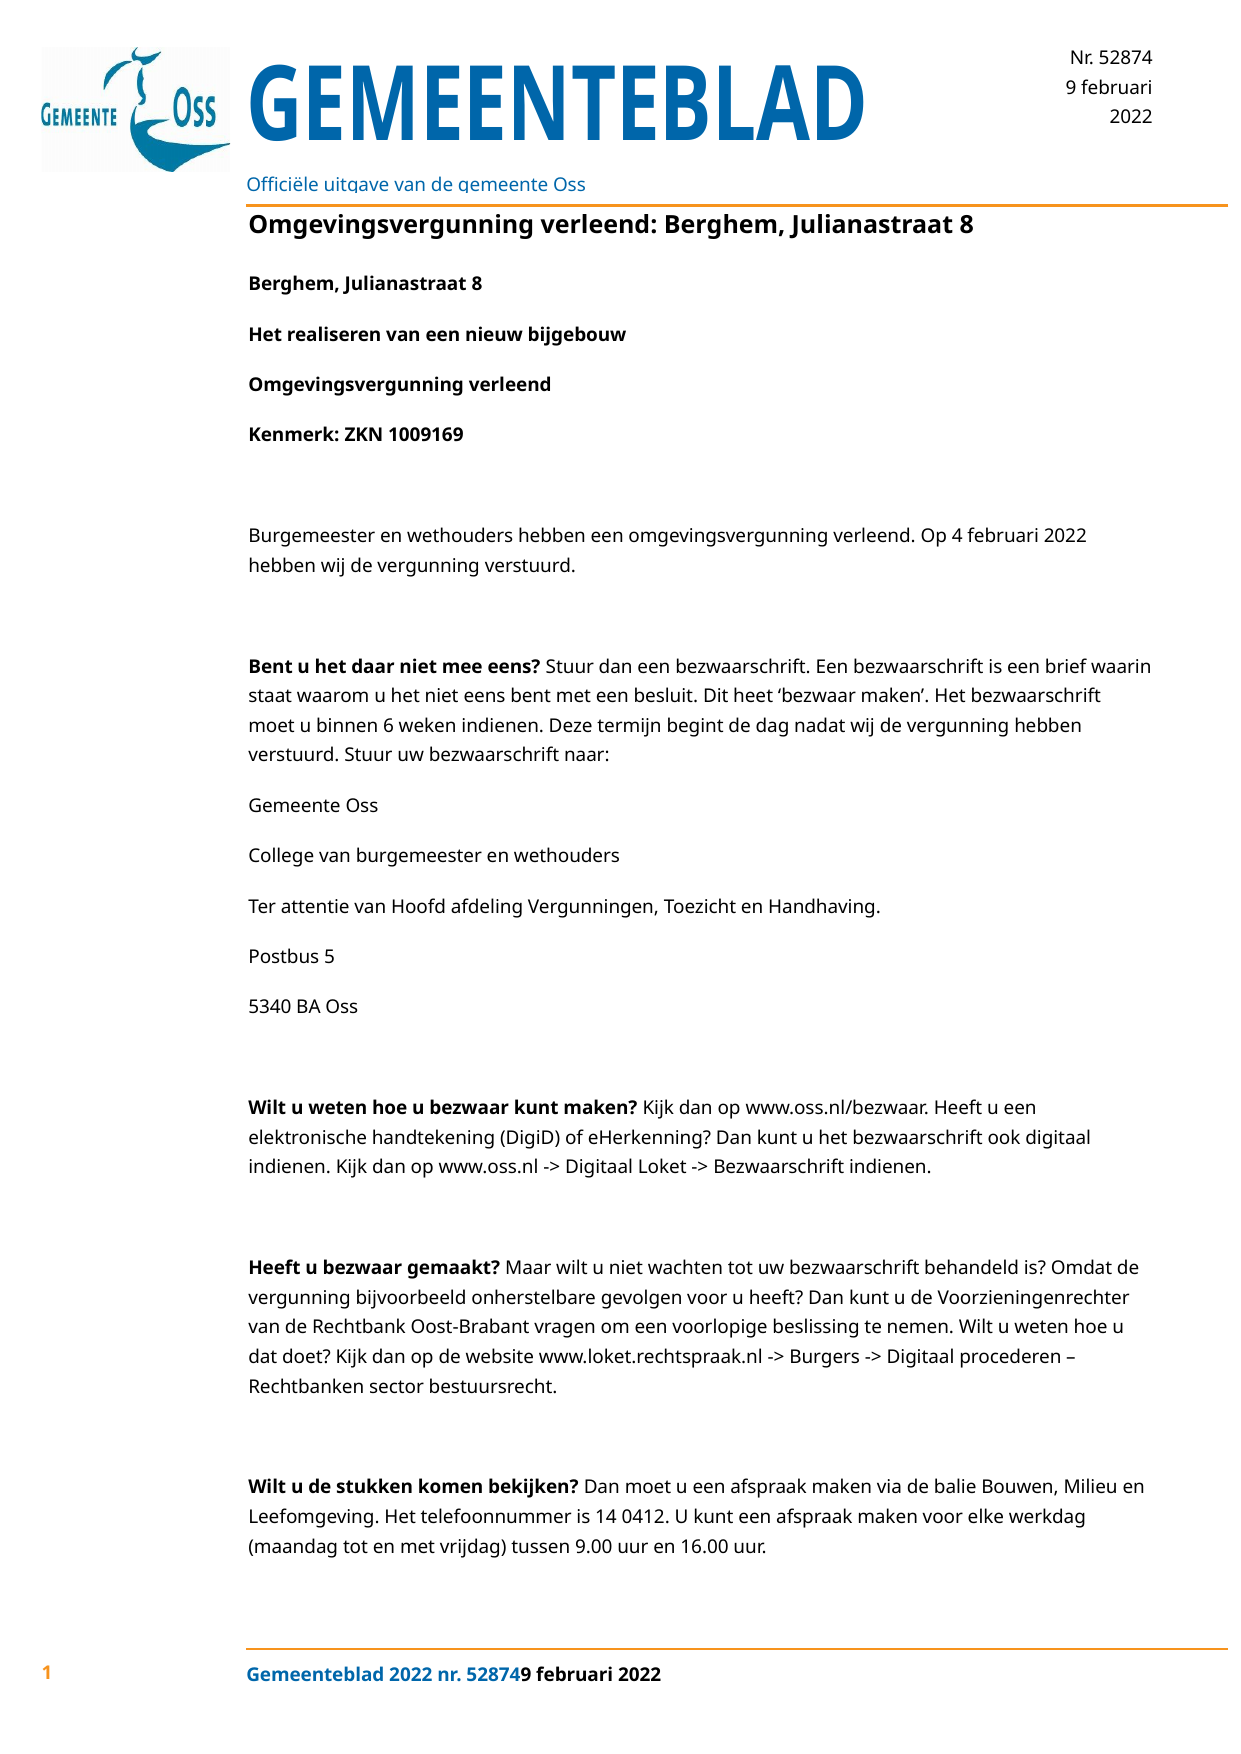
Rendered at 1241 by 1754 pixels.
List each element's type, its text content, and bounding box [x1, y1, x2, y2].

text Het realiseren van een nieuw bijgebouw [248, 321, 1152, 346]
text Kenmerk: ZKN 1009169 [248, 422, 1152, 447]
text Burgemeester en wethouders hebben een omgevingsvergunning verleend. Op 4 februari 2022 hebben wij de vergunning verstuurd. [248, 522, 1152, 578]
text Wilt u de stukken komen bekijken? Dan moet u een afspraak maken via de balie Bouwen, Milieu en Leefomgeving. Het telefoonnummer is 14 0412. U kunt een afspraak maken voor elke werkdag (maandag tot en met vrijdag) tussen 9.00 uur en 16.00 uur. [248, 1474, 1152, 1558]
text College van burgemeester en wethouders [248, 842, 1152, 868]
text Heeft u bezwaar gemaakt? Maar wilt u niet wachten tot uw bezwaarschrift behandeld is? Omdat de vergunning bijvoorbeeld onherstelbare gevolgen voor u heeft? Dan kunt u de Voorzieningenrechter van de Rechtbank Oost-Brabant vragen om een voorlopige beslissing te nemen. Wilt u weten hoe u dat doet? Kijk dan op de website www.loket.rechtspraak.nl -> Burgers -> Digitaal procederen – Rechtbanken sector bestuursrecht. [248, 1254, 1152, 1398]
text Omgevingsvergunning verleend [248, 371, 1152, 397]
picture [41, 47, 231, 172]
text Ter attentie van Hoofd afdeling Vergunningen, Toezicht en Handhaving. [248, 893, 1152, 918]
text Omgevingsvergunning verleend: Berghem, Julianastraat 8 [248, 207, 1152, 241]
text Postbus 5 [248, 943, 1152, 969]
text Wilt u weten hoe u bezwaar kunt maken? Kijk dan op www.oss.nl/bezwaar. Heeft u een elektronische handtekening (DigiD) of eHerkenning? Dan kunt u het bezwaarschrift ook digitaal indienen. Kijk dan op www.oss.nl -> Digitaal Loket -> Bezwaarschrift indienen. [248, 1094, 1152, 1179]
text Berghem, Julianastraat 8 [248, 270, 1152, 296]
text Gemeente Oss [248, 792, 1152, 818]
text Bent u het daar niet mee eens? Stuur dan een bezwaarschrift. Een bezwaarschrift is een brief waarin staat waarom u het niet eens bent met een besluit. Dit heet ‘bezwaar maken’. Het bezwaarschrift moet u binnen 6 weken indienen. Deze termijn begint de dag nadat wij de vergunning hebben verstuurd. Stuur uw bezwaarschrift naar: [248, 653, 1152, 767]
text 5340 BA Oss [248, 994, 1152, 1019]
